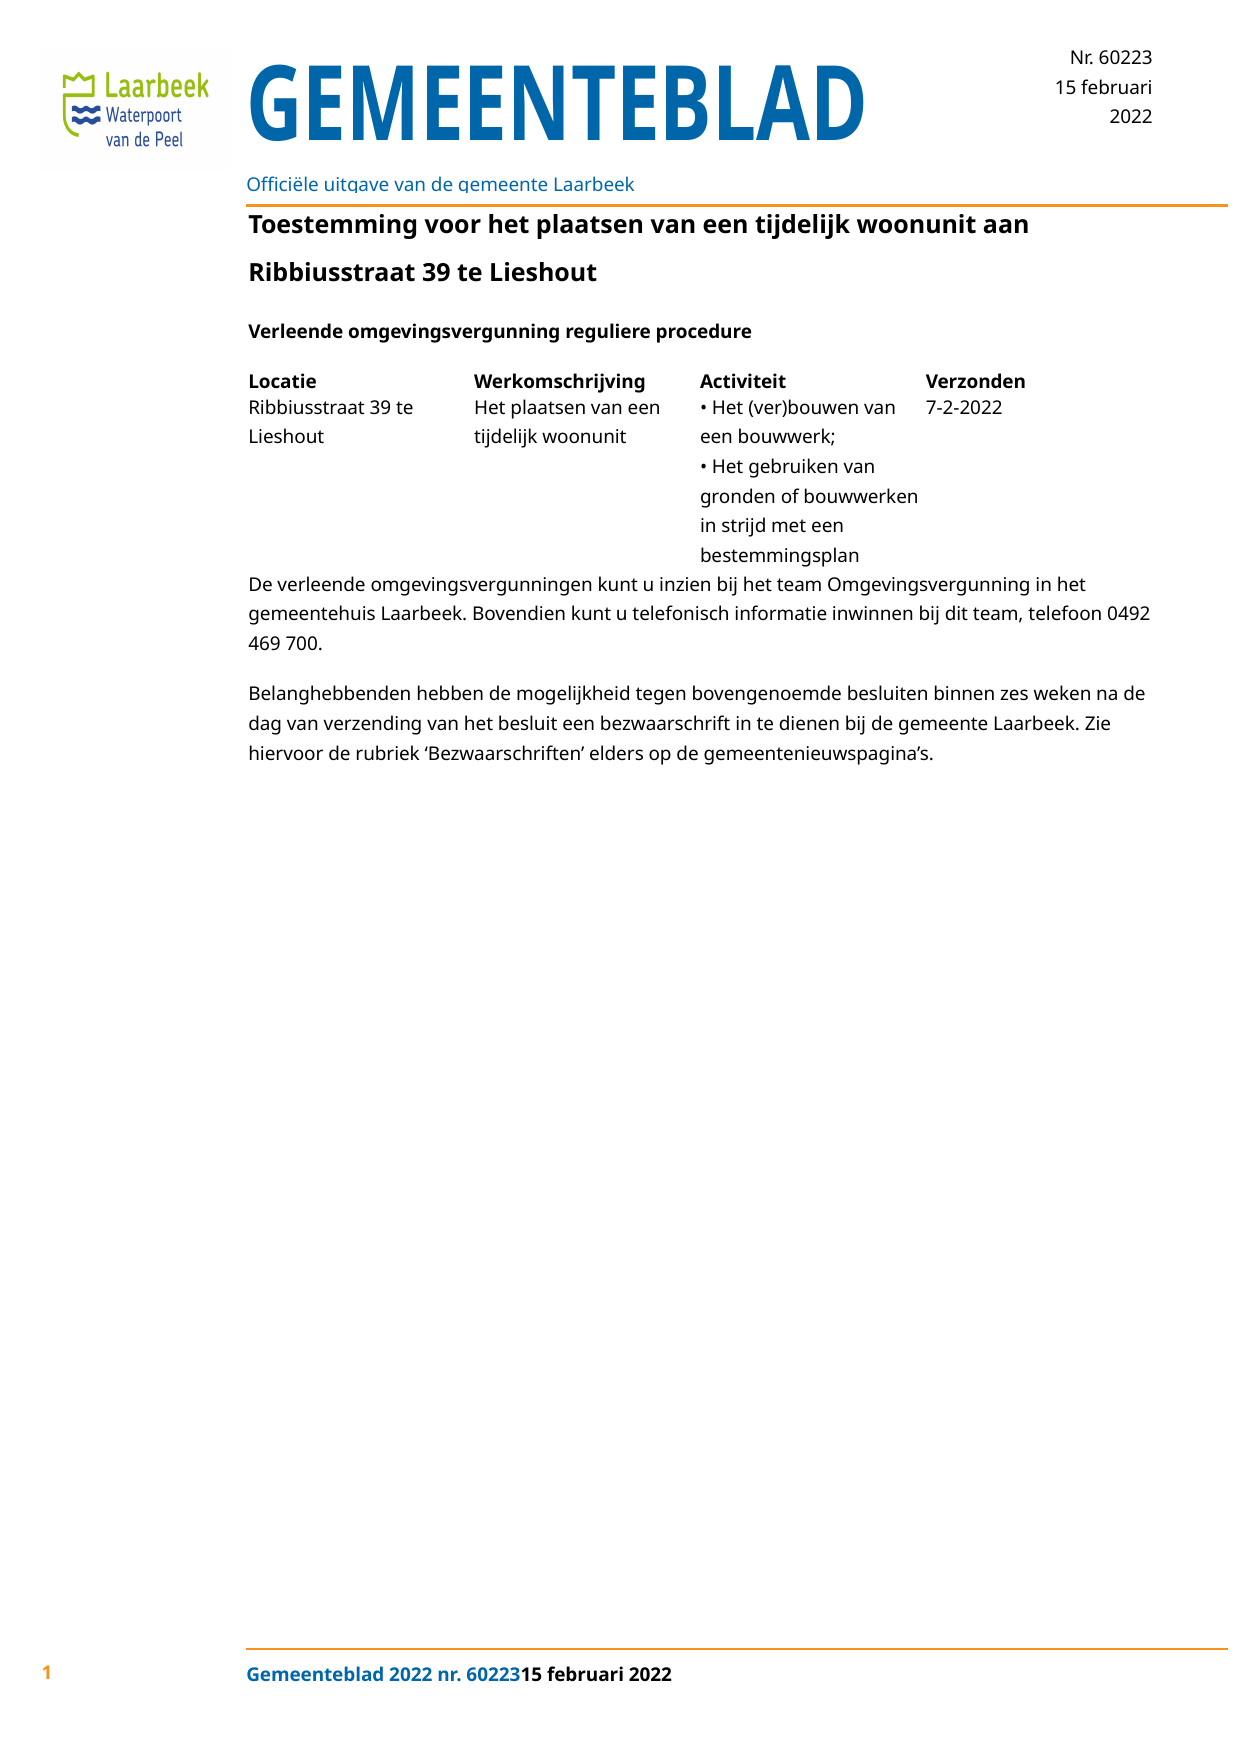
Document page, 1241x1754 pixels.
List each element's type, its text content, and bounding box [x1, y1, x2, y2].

text Verleende omgevingsvergunning reguliere procedure [248, 318, 1152, 344]
table_header Verzonden [926, 369, 1152, 394]
table_cell Het plaatsen van een tijdelijk woonunit [474, 394, 700, 568]
table_header Locatie [248, 369, 474, 394]
table_cell Ribbiusstraat 39 te Lieshout [248, 394, 474, 568]
table_cell • Het (ver)bouwen van een bouwwerk; • Het gebruiken van gronden of bouwwerken in strijd met een bestemmingsplan [700, 394, 926, 568]
table_cell 7-2-2022 [926, 394, 1152, 568]
text Belanghebbenden hebben de mogelijkheid tegen bovengenoemde besluiten binnen zes weken na de dag van verzending van het besluit een bezwaarschrift in te dienen bij de gemeente Laarbeek. Zie hiervoor de rubriek ‘Bezwaarschriften’ elders op de gemeentenieuwspagina’s. [248, 681, 1152, 766]
picture [41, 47, 231, 172]
text De verleende omgevingsvergunningen kunt u inzien bij het team Omgevingsvergunning in het gemeentehuis Laarbeek. Bovendien kunt u telefonisch informatie inwinnen bij dit team, telefoon 0492 469 700. [248, 571, 1152, 656]
table_header Activiteit [700, 369, 926, 394]
table_header Werkomschrijving [474, 369, 700, 394]
text Toestemming voor het plaatsen van een tijdelijk woonunit aan Ribbiusstraat 39 te Lieshout [248, 207, 1152, 288]
